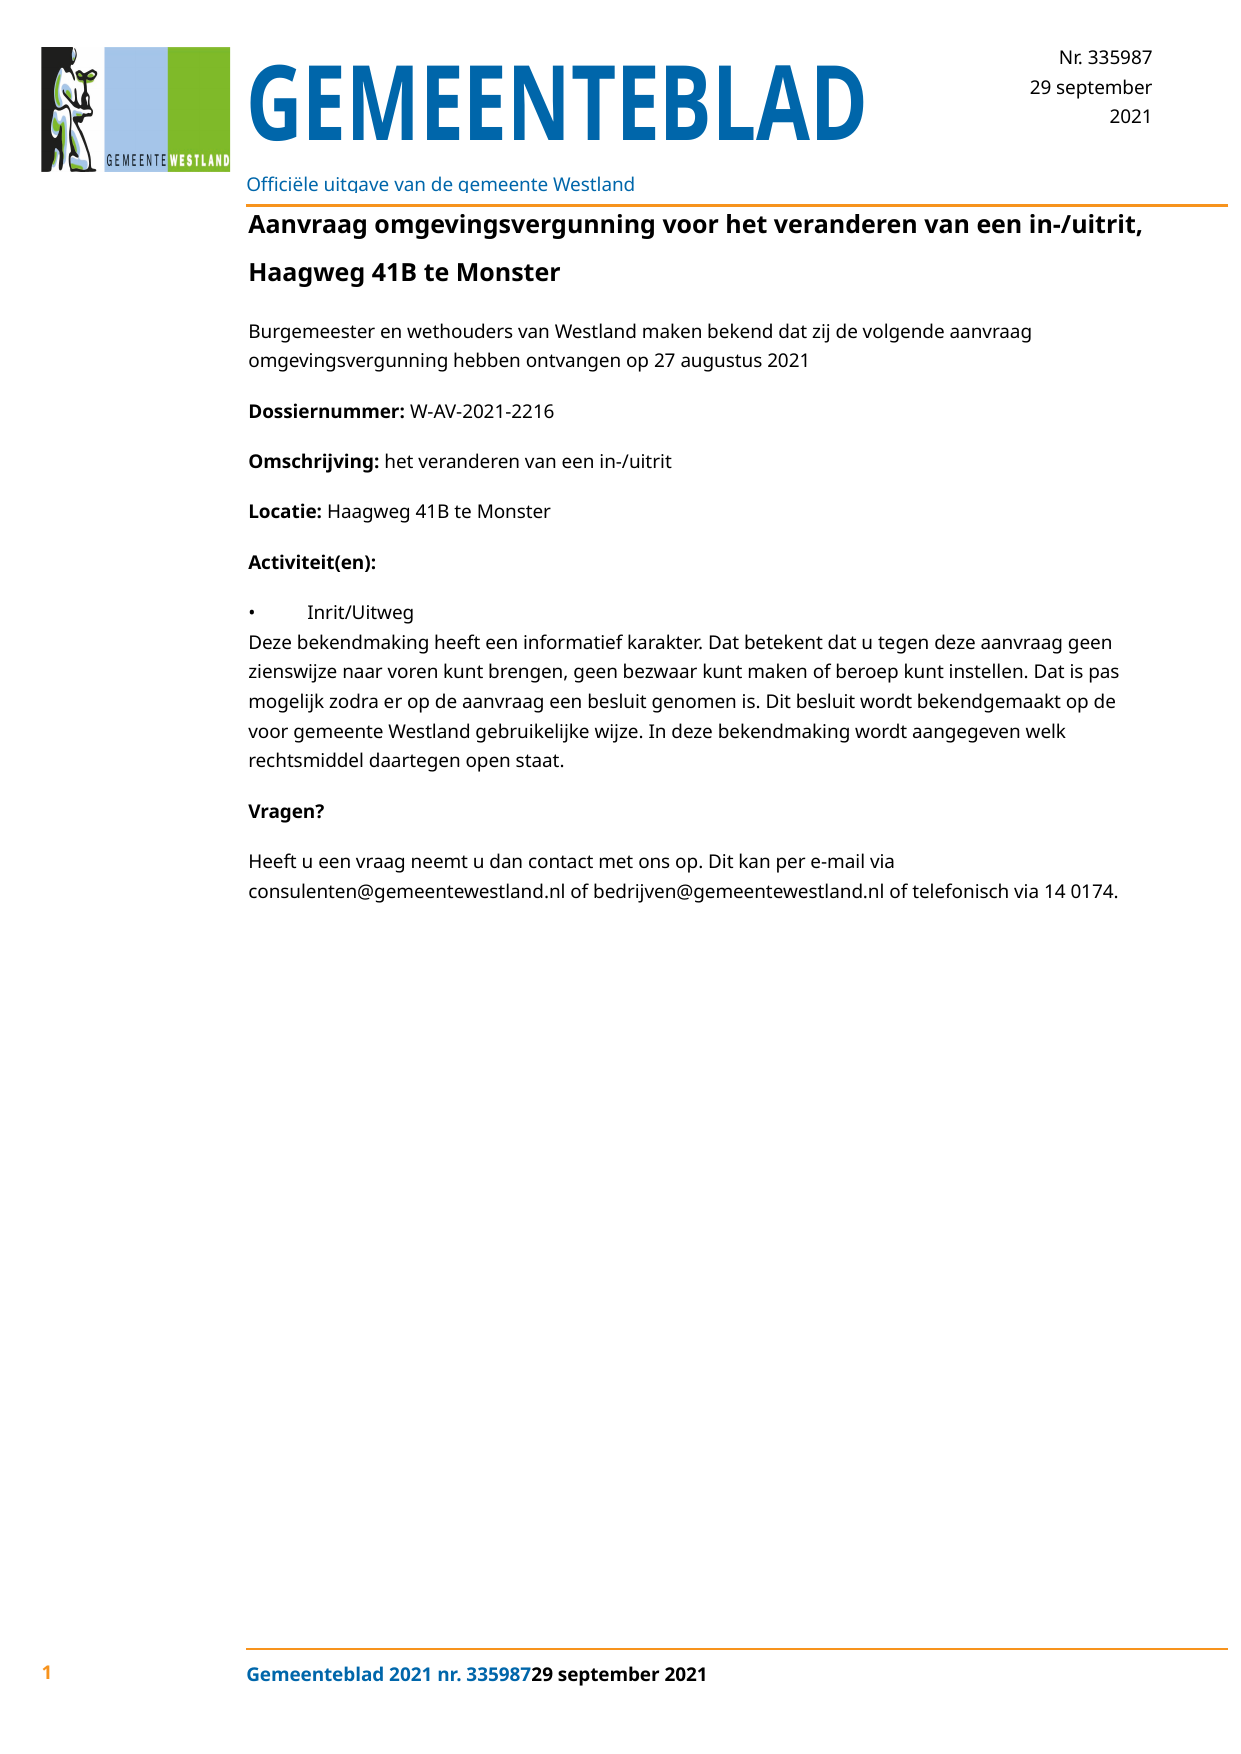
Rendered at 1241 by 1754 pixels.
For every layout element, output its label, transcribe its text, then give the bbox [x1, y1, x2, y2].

text Aanvraag omgevingsvergunning voor het veranderen van een in-/uitrit, Haagweg 41B te Monster [248, 207, 1152, 288]
text Heeft u een vraag neemt u dan contact met ons op. Dit kan per e-mail via consulenten@gemeentewestland.nl of bedrijven@gemeentewestland.nl of telefonisch via 14 0174. [248, 848, 1152, 904]
text Burgemeester en wethouders van Westland maken bekend dat zij de volgende aanvraag omgevingsvergunning hebben ontvangen op 27 augustus 2021 [248, 318, 1152, 373]
text Vragen? [248, 798, 1152, 824]
picture [41, 47, 231, 172]
text Dossiernummer: W-AV-2021-2216 [248, 398, 1152, 424]
text Activiteit(en): [248, 549, 1152, 575]
text Locatie: Haagweg 41B te Monster [248, 499, 1152, 524]
list Inrit/Uitweg [248, 599, 1152, 625]
text Omschrijving: het veranderen van een in-/uitrit [248, 448, 1152, 474]
text Deze bekendmaking heeft een informatief karakter. Dat betekent dat u tegen deze aanvraag geen zienswijze naar voren kunt brengen, geen bezwaar kunt maken of beroep kunt instellen. Dat is pas mogelijk zodra er op de aanvraag een besluit genomen is. Dit besluit wordt bekendgemaakt op de voor gemeente Westland gebruikelijke wijze. In deze bekendmaking wordt aangegeven welk rechtsmiddel daartegen open staat. [248, 629, 1152, 773]
